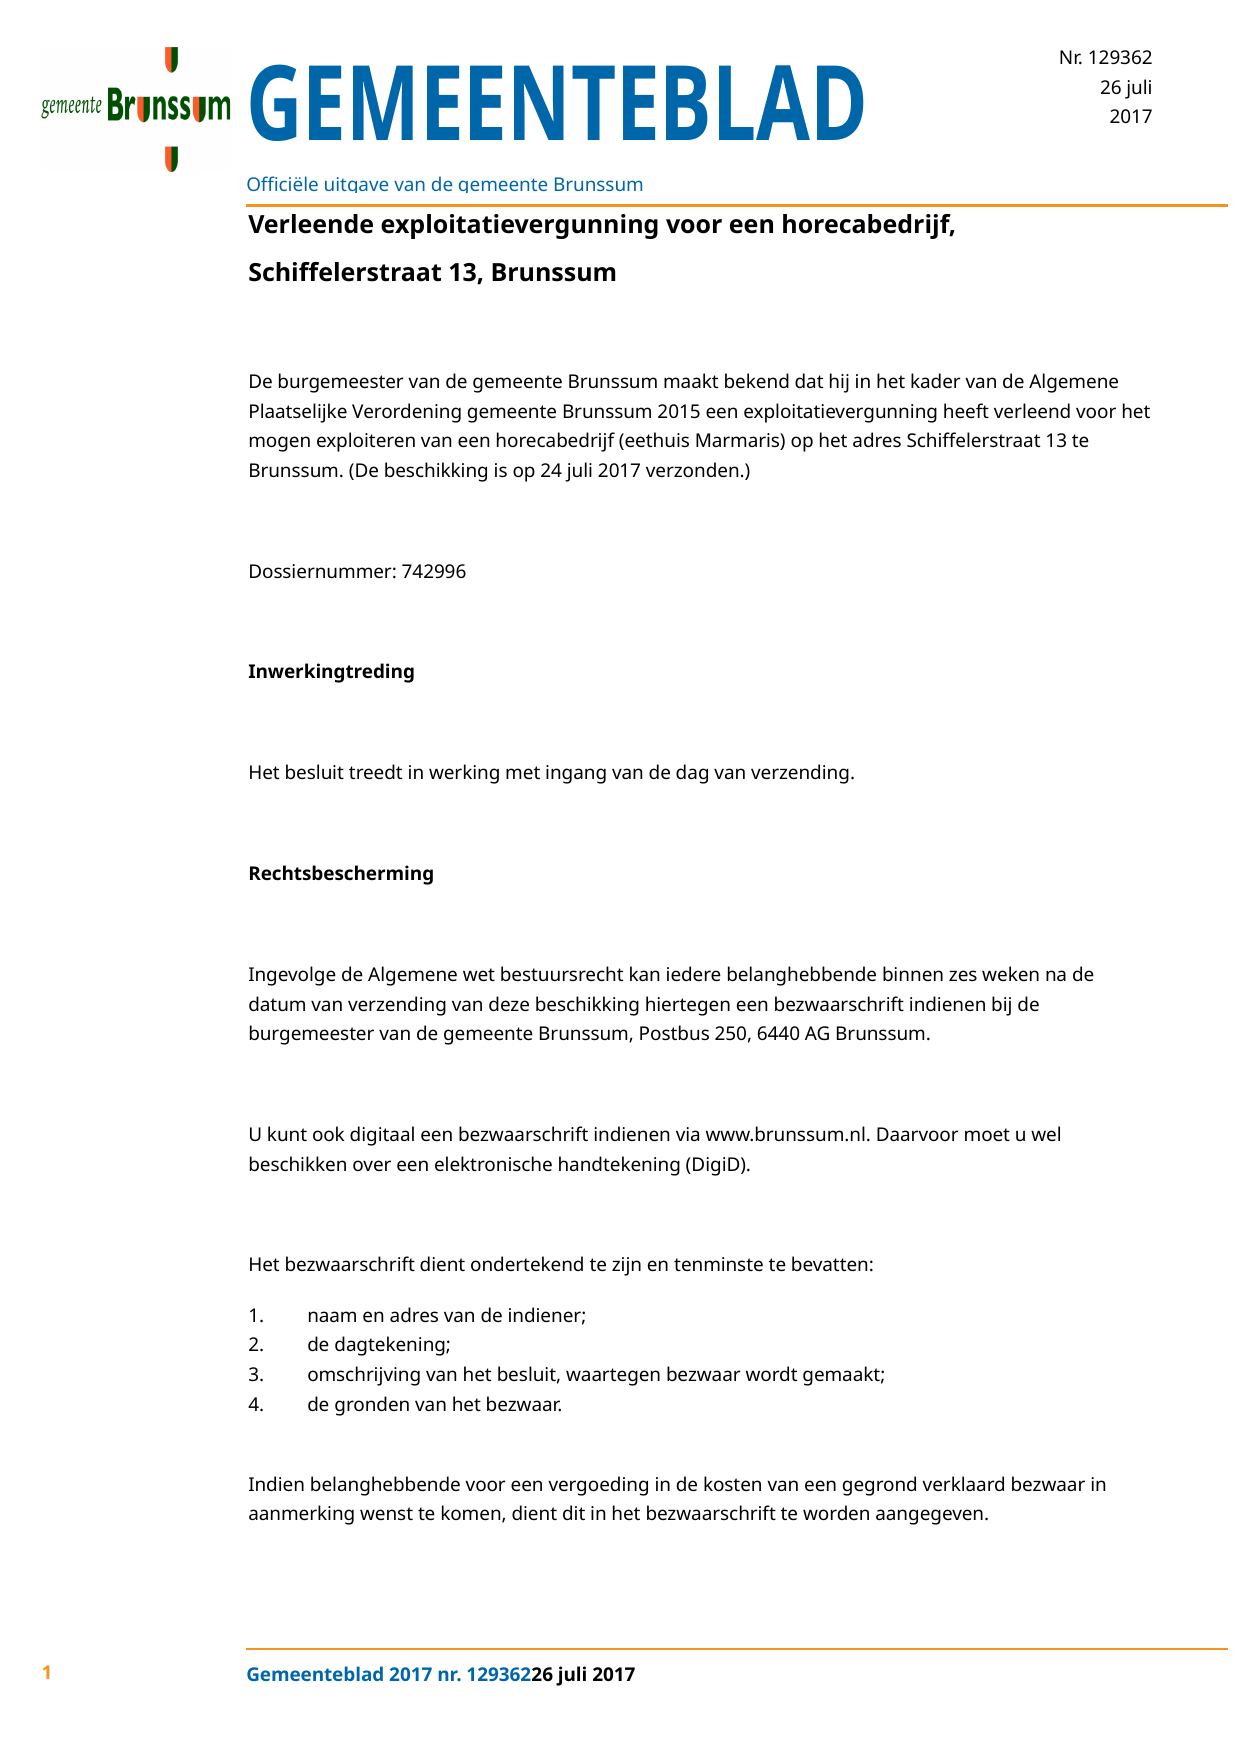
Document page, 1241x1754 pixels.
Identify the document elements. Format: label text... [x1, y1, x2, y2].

text Ingevolge de Algemene wet bestuursrecht kan iedere belanghebbende binnen zes weken na de datum van verzending van deze beschikking hiertegen een bezwaarschrift indienen bij de burgemeester van de gemeente Brunssum, Postbus 250, 6440 AG Brunssum. [248, 961, 1152, 1046]
picture [41, 47, 231, 172]
text Inwerkingtreding [248, 659, 1152, 684]
list de gronden van het bezwaar. [248, 1391, 1152, 1417]
text Het besluit treedt in werking met ingang van de dag van verzending. [248, 759, 1152, 785]
text Indien belanghebbende voor een vergoeding in de kosten van een gegrond verklaard bezwaar in aanmerking wenst te komen, dient dit in het bezwaarschrift te worden aangegeven. [248, 1471, 1152, 1526]
text Verleende exploitatievergunning voor een horecabedrijf, Schiffelerstraat 13, Brunssum [248, 207, 1152, 288]
list naam en adres van de indiener; [248, 1302, 1152, 1328]
text Rechtsbescherming [248, 860, 1152, 886]
text U kunt ook digitaal een bezwaarschrift indienen via www.brunssum.nl. Daarvoor moet u wel beschikken over een elektronische handtekening (DigiD). [248, 1121, 1152, 1177]
list omschrijving van het besluit, waartegen bezwaar wordt gemaakt; [248, 1361, 1152, 1387]
text De burgemeester van de gemeente Brunssum maakt bekend dat hij in het kader van de Algemene Plaatselijke Verordening gemeente Brunssum 2015 een exploitatievergunning heeft verleend voor het mogen exploiteren van een horecabedrijf (eethuis Marmaris) op het adres Schiffelerstraat 13 te Brunssum. (De beschikking is op 24 juli 2017 verzonden.) [248, 368, 1152, 483]
list de dagtekening; [248, 1332, 1152, 1357]
text Het bezwaarschrift dient ondertekend te zijn en tenminste te bevatten: [248, 1252, 1152, 1277]
text Dossiernummer: 742996 [248, 558, 1152, 584]
